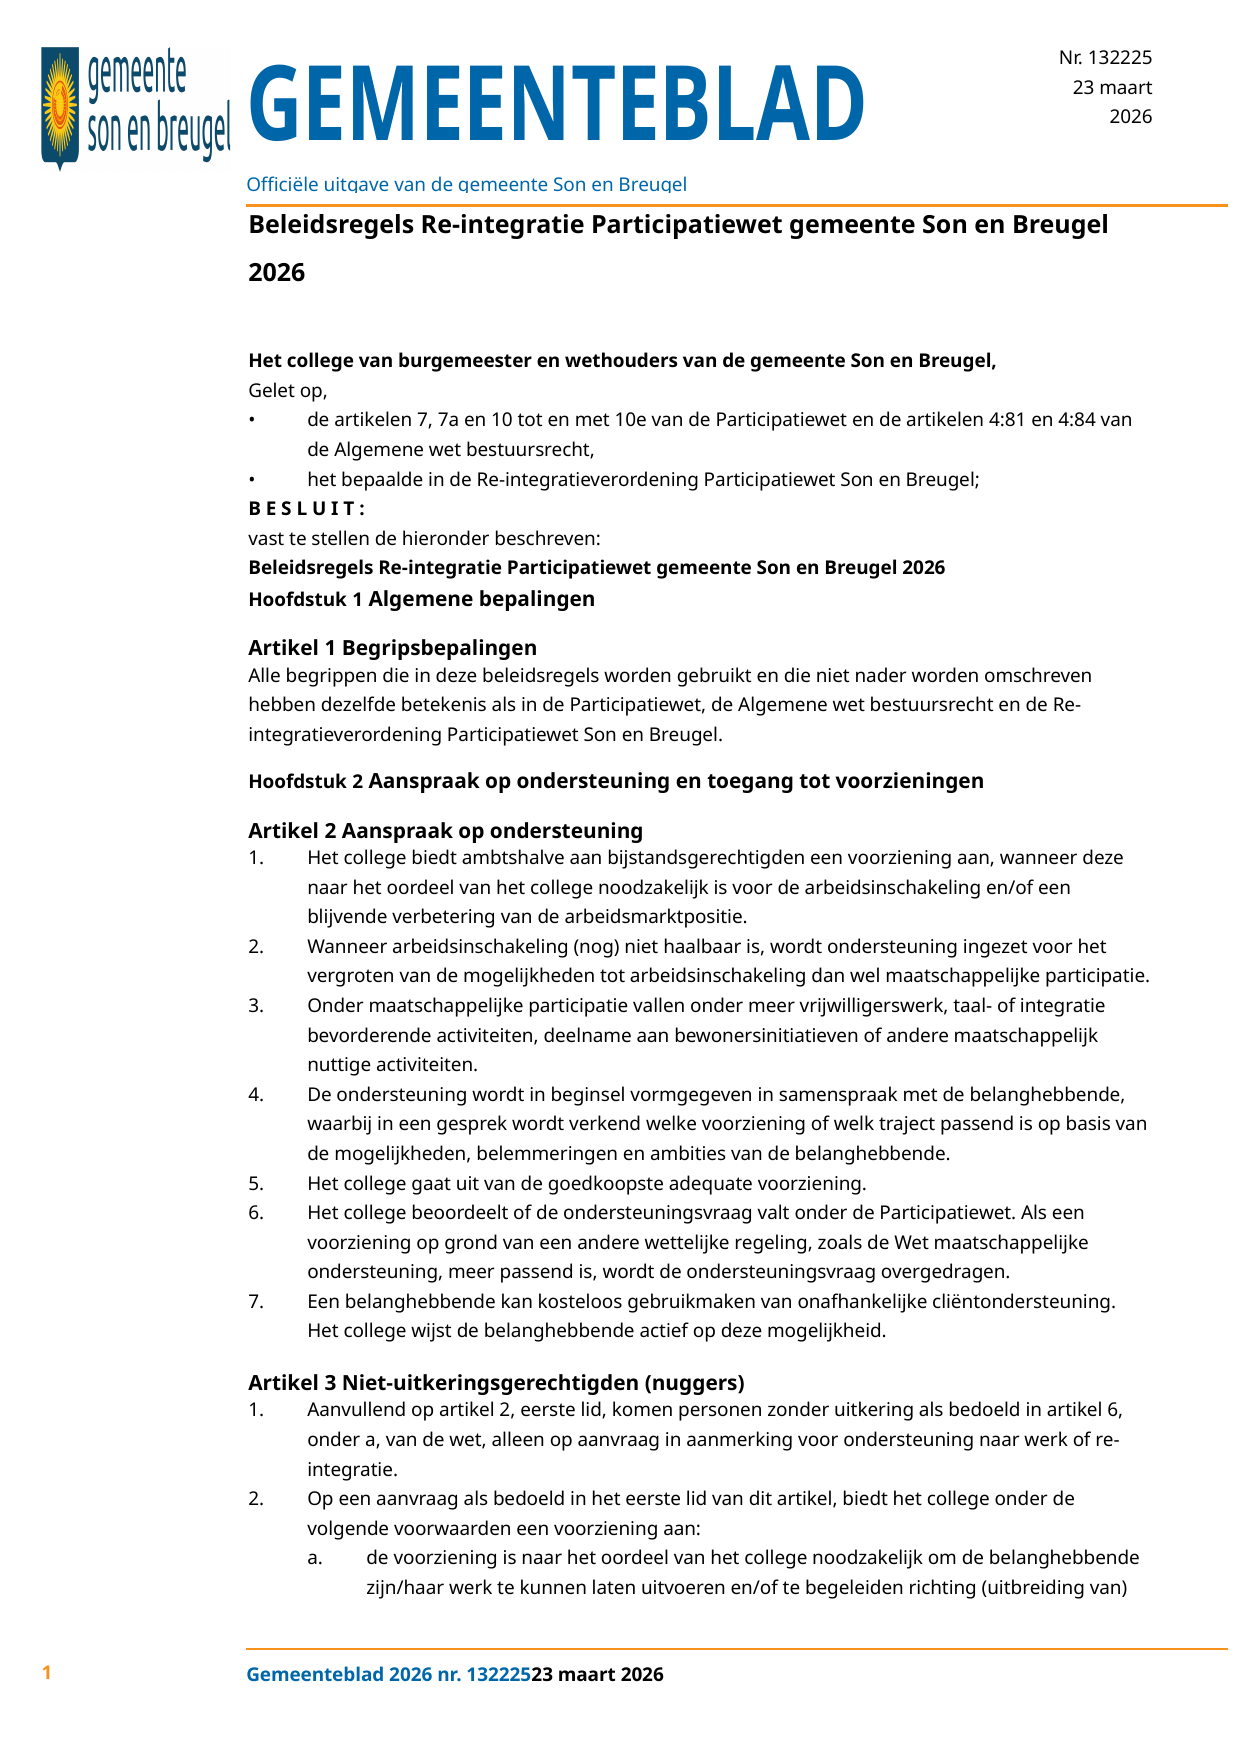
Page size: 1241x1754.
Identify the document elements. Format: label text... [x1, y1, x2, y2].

list Het college biedt ambtshalve aan bijstandsgerechtigden een voorziening aan, wanneer deze naar het oordeel van het college noodzakelijk is voor de arbeidsinschakeling en/of een blijvende verbetering van de arbeidsmarktpositie. [248, 844, 1152, 929]
list Wanneer arbeidsinschakeling (nog) niet haalbaar is, wordt ondersteuning ingezet voor het vergroten van de mogelijkheden tot arbeidsinschakeling dan wel maatschappelijke participatie. [248, 933, 1152, 988]
text vast te stellen de hieronder beschreven: [248, 525, 1152, 551]
text Hoofdstuk 1 Algemene bepalingen [248, 584, 1152, 613]
text Het college van burgemeester en wethouders van de gemeente Son en Breugel, [248, 347, 1152, 373]
list de artikelen 7, 7a en 10 tot en met 10e van de Participatiewet en de artikelen 4:81 en 4:84 van de Algemene wet bestuursrecht, [248, 407, 1152, 462]
list Een belanghebbende kan kosteloos gebruikmaken van onafhankelijke cliëntondersteuning. Het college wijst de belanghebbende actief op deze mogelijkheid. [248, 1288, 1152, 1343]
list Het college gaat uit van de goedkoopste adequate voorziening. [248, 1170, 1152, 1196]
list Onder maatschappelijke participatie vallen onder meer vrijwilligerswerk, taal- of integratie bevorderende activiteiten, deelname aan bewonersinitiatieven of andere maatschappelijk nuttige activiteiten. [248, 992, 1152, 1077]
picture [41, 47, 231, 172]
list het bepaalde in de Re-integratieverordening Participatiewet Son en Breugel; [248, 466, 1152, 492]
text Artikel 1 Begripsbepalingen [248, 633, 1152, 662]
list Op een aanvraag als bedoeld in het eerste lid van dit artikel, biedt het college onder de volgende voorwaarden een voorziening aan: [248, 1485, 1152, 1541]
text Beleidsregels Re-integratie Participatiewet gemeente Son en Breugel 2026 [248, 207, 1152, 288]
list Aanvullend op artikel 2, eerste lid, komen personen zonder uitkering als bedoeld in artikel 6, onder a, van de wet, alleen op aanvraag in aanmerking voor ondersteuning naar werk of re-integratie. [248, 1397, 1152, 1481]
text Hoofdstuk 2 Aanspraak op ondersteuning en toegang tot voorzieningen [248, 767, 1152, 795]
text Artikel 2 Aanspraak op ondersteuning [248, 816, 1152, 844]
list de voorziening is naar het oordeel van het college noodzakelijk om de belanghebbende zijn/haar werk te kunnen laten uitvoeren en/of te begeleiden richting (uitbreiding van) [307, 1544, 1152, 1600]
text Beleidsregels Re-integratie Participatiewet gemeente Son en Breugel 2026 [248, 554, 1152, 580]
text Alle begrippen die in deze beleidsregels worden gebruikt en die niet nader worden omschreven hebben dezelfde betekenis als in de Participatiewet, de Algemene wet bestuursrecht en de Re-integratieverordening Participatiewet Son en Breugel. [248, 662, 1152, 747]
list De ondersteuning wordt in beginsel vormgegeven in samenspraak met de belanghebbende, waarbij in een gesprek wordt verkend welke voorziening of welk traject passend is op basis van de mogelijkheden, belemmeringen en ambities van de belanghebbende. [248, 1081, 1152, 1166]
list Het college beoordeelt of de ondersteuningsvraag valt onder de Participatiewet. Als een voorziening op grond van een andere wettelijke regeling, zoals de Wet maatschappelijke ondersteuning, meer passend is, wordt de ondersteuningsvraag overgedragen. [248, 1199, 1152, 1284]
text Gelet op, [248, 377, 1152, 403]
text B E S L U I T : [248, 495, 1152, 521]
text Artikel 3 Niet-uitkeringsgerechtigden (nuggers) [248, 1368, 1152, 1397]
